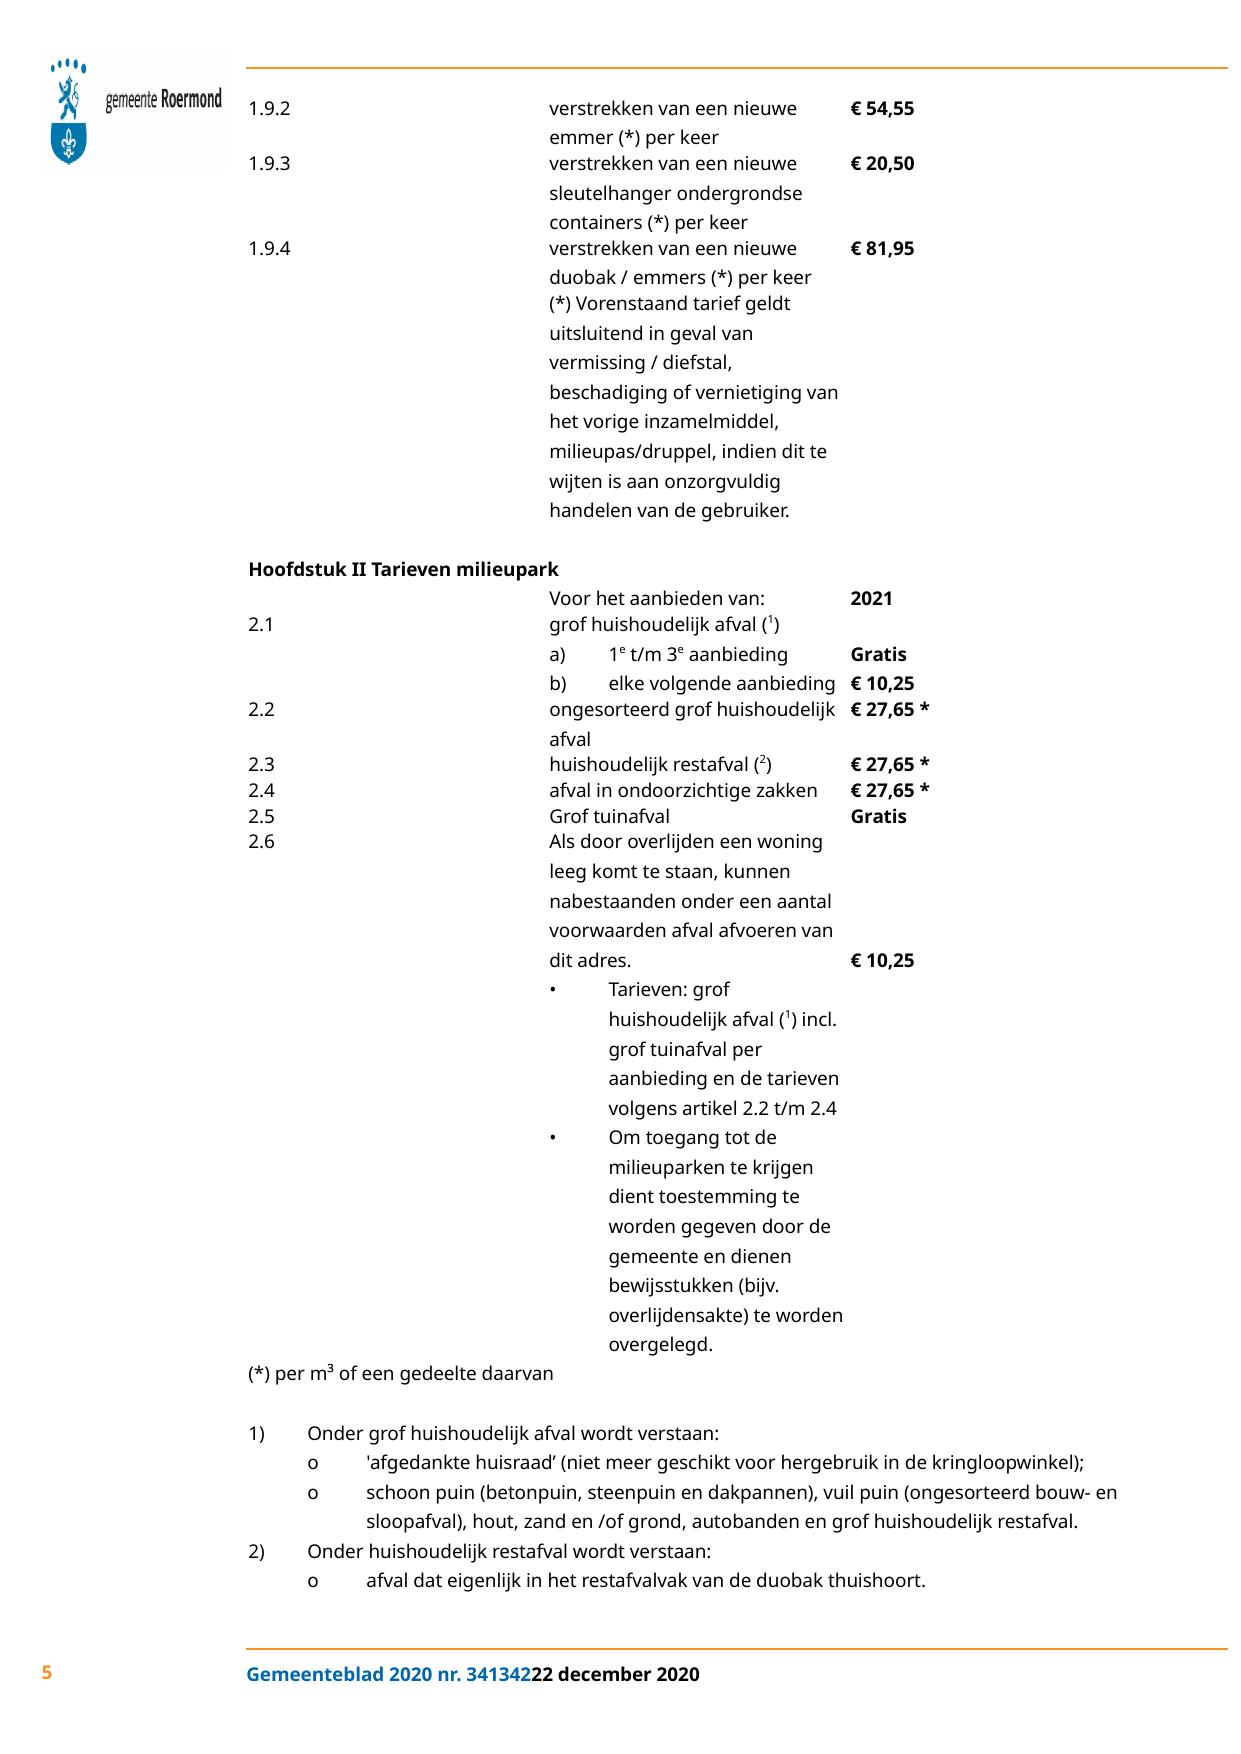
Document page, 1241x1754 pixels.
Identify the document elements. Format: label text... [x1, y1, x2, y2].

table_cell 2.1 [248, 611, 549, 696]
list 'afgedankte huisraad’ (niet meer geschikt voor hergebruik in de kringloopwinkel); [307, 1449, 1152, 1475]
table_cell verstrekken van een nieuwe emmer (*) per keer [549, 95, 850, 150]
table_cell huishoudelijk restafval (2) [549, 752, 850, 777]
table_header 2021 [850, 586, 1152, 611]
table_cell Gratis € 10,25 [850, 611, 1152, 696]
table_cell 2.5 [248, 803, 549, 829]
table_cell grof huishoudelijk afval (1) 1e t/m 3e aanbieding elke volgende aanbieding [549, 611, 850, 696]
list afval dat eigenlijk in het restafvalvak van de duobak thuishoort. [307, 1568, 1152, 1593]
table_cell Als door overlijden een woning leeg komt te staan, kunnen nabestaanden onder een aantal voorwaarden afval afvoeren van dit adres. Tarieven: grof huishoudelijk afval (1) incl. grof tuinafval per aanbieding en de tarieven volgens artikel 2.2 t/m 2.4 Om toegang tot de milieuparken te krijgen dient toestemming te worden gegeven door de gemeente en dienen bewijsstukken (bijv. overlijdensakte) te worden overgelegd. [549, 829, 850, 1357]
text (*) per m³ of een gedeelte daarvan [248, 1361, 1152, 1386]
table_cell (*) Vorenstaand tarief geldt uitsluitend in geval van vermissing / diefstal, beschadiging of vernietiging van het vorige inzamelmiddel, milieupas/druppel, indien dit te wijten is aan onzorgvuldig handelen van de gebruiker. [549, 290, 850, 523]
table_cell € 27,65 * [850, 777, 1152, 803]
list schoon puin (betonpuin, steenpuin en dakpannen), vuil puin (ongesorteerd bouw- en sloopafval), hout, zand en /of grond, autobanden en grof huishoudelijk restafval. [307, 1479, 1152, 1534]
table_cell verstrekken van een nieuwe duobak / emmers (*) per keer [549, 235, 850, 290]
table_header Voor het aanbieden van: [549, 586, 850, 611]
table_cell 1.9.3 [248, 150, 549, 235]
table_cell 2.2 [248, 696, 549, 752]
table_cell [248, 290, 549, 523]
list Onder huishoudelijk restafval wordt verstaan: [248, 1538, 1152, 1564]
table_cell Gratis [850, 803, 1152, 829]
table_cell 2.4 [248, 777, 549, 803]
table_cell € 81,95 [850, 235, 1152, 290]
table_header [248, 586, 549, 611]
table_cell afval in ondoorzichtige zakken [549, 777, 850, 803]
table_cell 1.9.4 [248, 235, 549, 290]
table_cell verstrekken van een nieuwe sleutelhanger ondergrondse containers (*) per keer [549, 150, 850, 235]
table_cell [850, 290, 1152, 523]
table_cell € 20,50 [850, 150, 1152, 235]
table_cell Grof tuinafval [549, 803, 850, 829]
text Hoofdstuk II Tarieven milieupark [248, 556, 1152, 582]
table_cell € 54,55 [850, 95, 1152, 150]
picture [41, 47, 231, 172]
table_cell ongesorteerd grof huishoudelijk afval [549, 696, 850, 752]
table_cell € 10,25 [850, 829, 1152, 1357]
list Onder grof huishoudelijk afval wordt verstaan: [248, 1420, 1152, 1446]
table_cell 2.6 [248, 829, 549, 1357]
table_cell € 27,65 * [850, 696, 1152, 752]
table_cell € 27,65 * [850, 752, 1152, 777]
table_cell 2.3 [248, 752, 549, 777]
table_cell 1.9.2 [248, 95, 549, 150]
